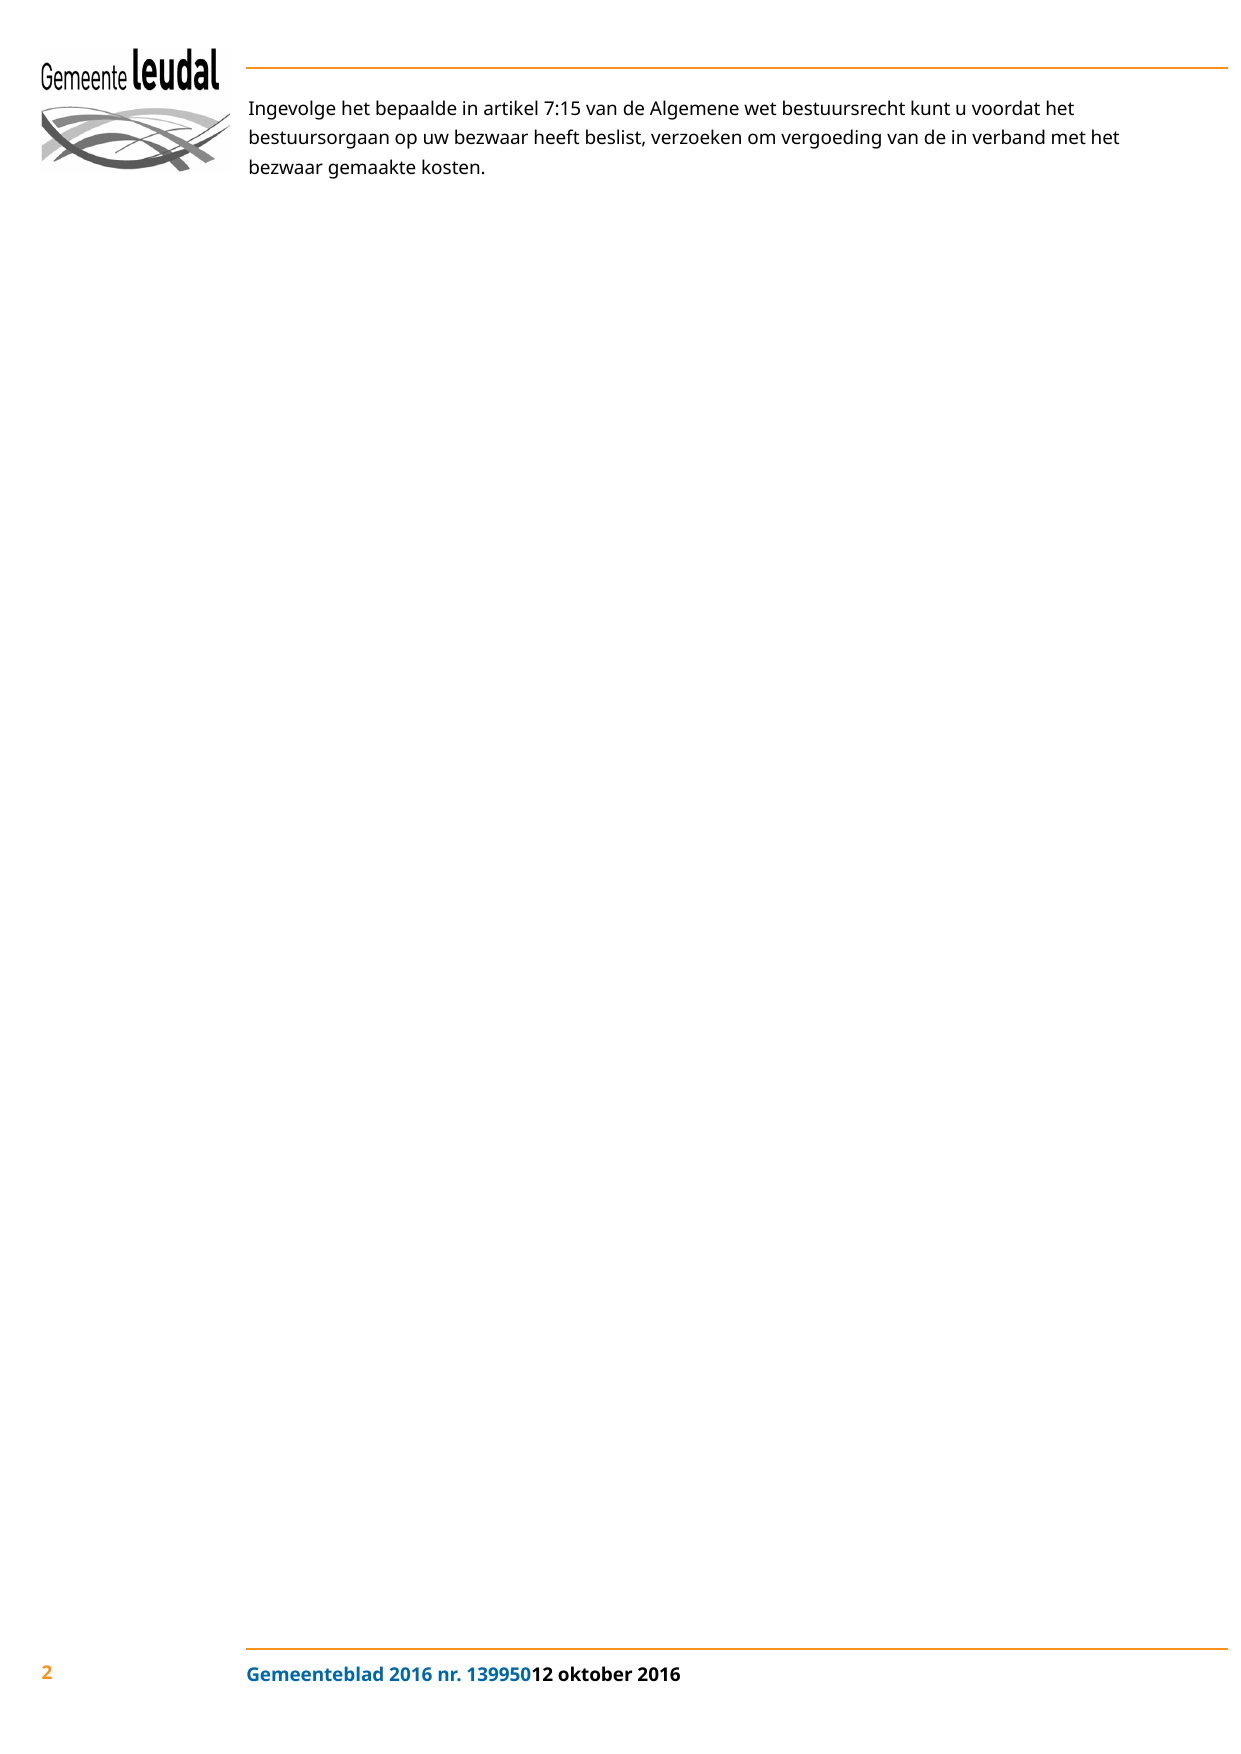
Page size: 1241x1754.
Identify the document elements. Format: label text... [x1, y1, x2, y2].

text Ingevolge het bepaalde in artikel 7:15 van de Algemene wet bestuursrecht kunt u voordat het bestuursorgaan op uw bezwaar heeft beslist, verzoeken om vergoeding van de in verband met het bezwaar gemaakte kosten. [248, 95, 1152, 180]
picture [41, 47, 231, 172]
